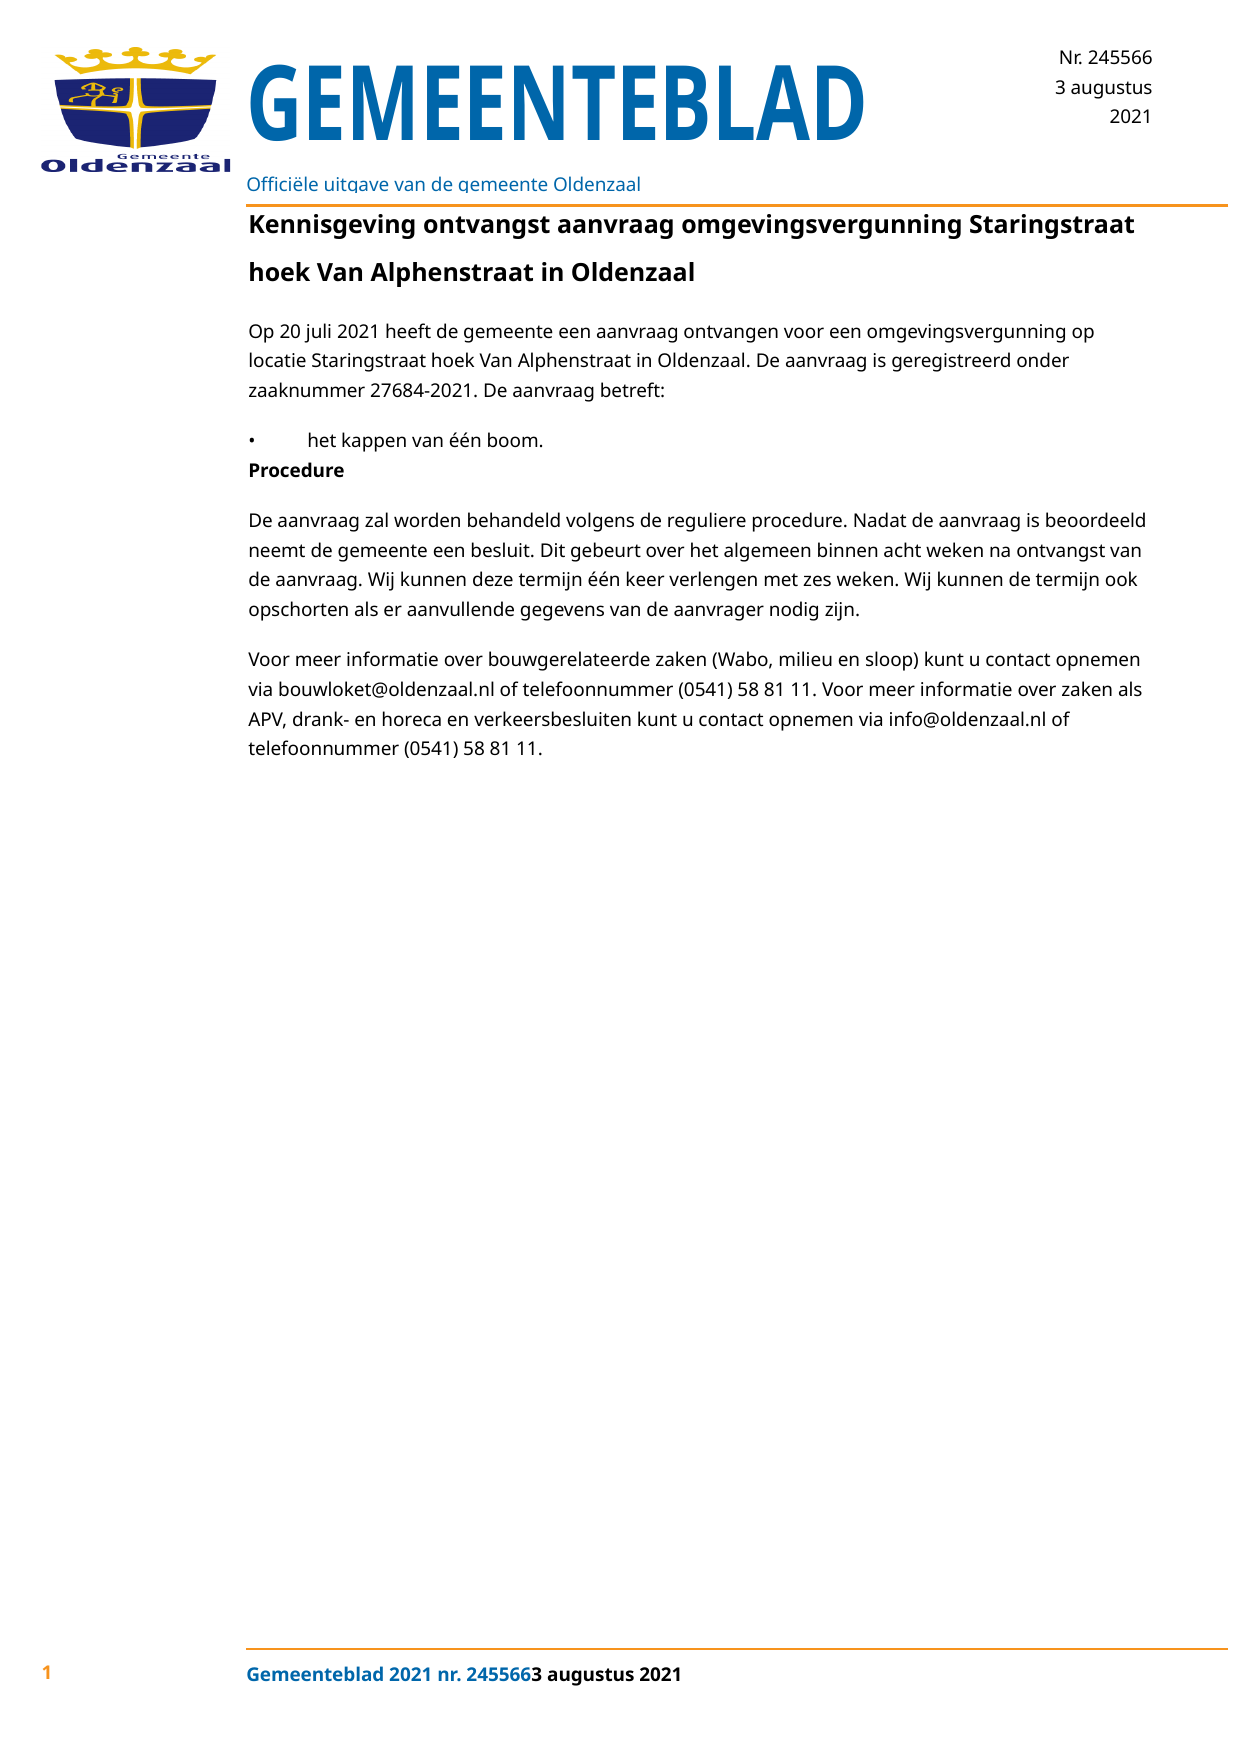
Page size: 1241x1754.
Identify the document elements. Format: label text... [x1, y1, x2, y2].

picture [41, 47, 231, 172]
text Procedure [248, 457, 1152, 483]
list het kappen van één boom. [248, 427, 1152, 453]
text Op 20 juli 2021 heeft de gemeente een aanvraag ontvangen voor een omgevingsvergunning op locatie Staringstraat hoek Van Alphenstraat in Oldenzaal. De aanvraag is geregistreerd onder zaaknummer 27684-2021. De aanvraag betreft: [248, 318, 1152, 403]
text Kennisgeving ontvangst aanvraag omgevingsvergunning Staringstraat hoek Van Alphenstraat in Oldenzaal [248, 207, 1152, 288]
text De aanvraag zal worden behandeld volgens de reguliere procedure. Nadat de aanvraag is beoordeeld neemt de gemeente een besluit. Dit gebeurt over het algemeen binnen acht weken na ontvangst van de aanvraag. Wij kunnen deze termijn één keer verlengen met zes weken. Wij kunnen de termijn ook opschorten als er aanvullende gegevens van de aanvrager nodig zijn. [248, 507, 1152, 622]
text Voor meer informatie over bouwgerelateerde zaken (Wabo, milieu en sloop) kunt u contact opnemen via bouwloket@oldenzaal.nl of telefoonnummer (0541) 58 81 11. Voor meer informatie over zaken als APV, drank- en horeca en verkeersbesluiten kunt u contact opnemen via info@oldenzaal.nl of telefoonnummer (0541) 58 81 11. [248, 647, 1152, 761]
